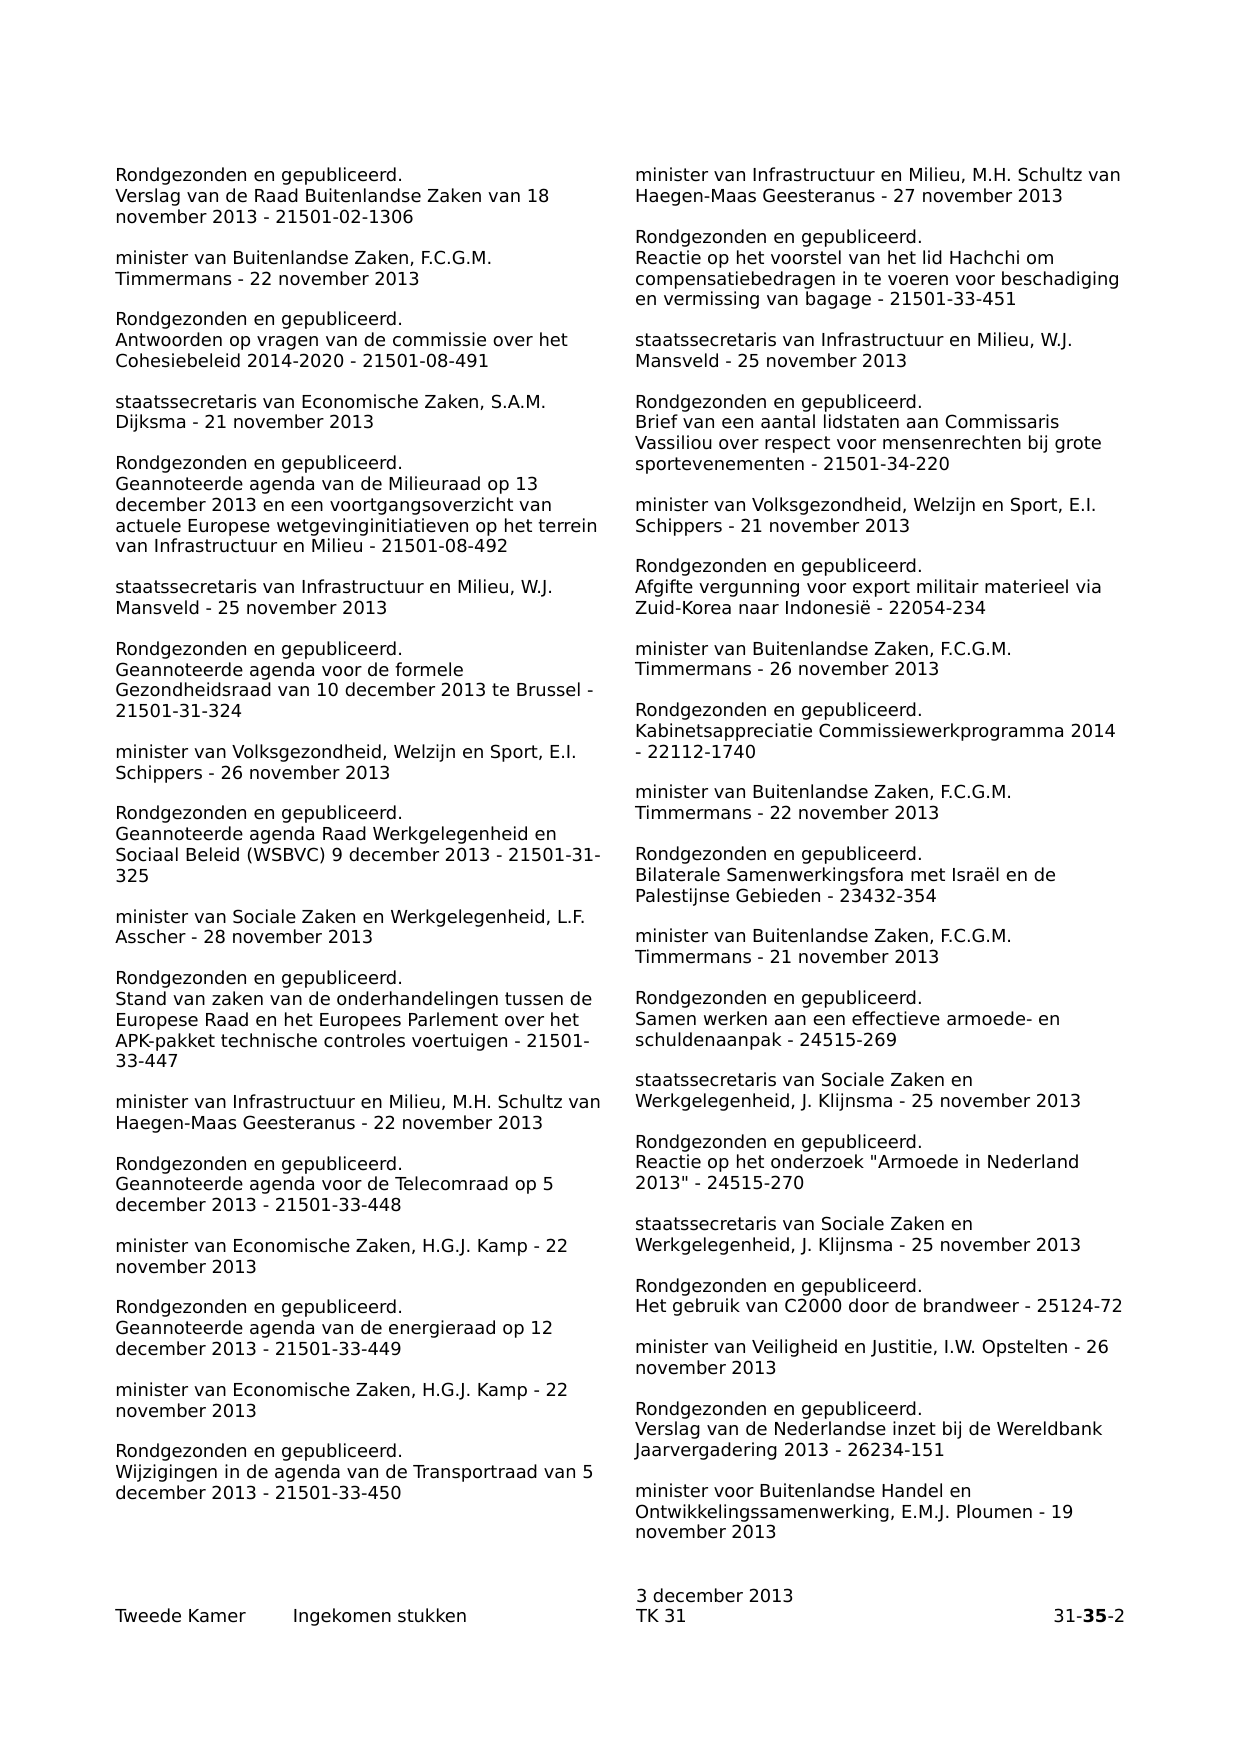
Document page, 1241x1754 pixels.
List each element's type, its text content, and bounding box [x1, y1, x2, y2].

text staatssecretaris van Sociale Zaken en Werkgelegenheid, J. Klijnsma - 25 november 2013 [635, 1214, 1125, 1255]
text Geannoteerde agenda van de energieraad op 12 december 2013 - 21501-33-449 [115, 1318, 605, 1360]
text Samen werken aan een effectieve armoede- en schuldenaanpak - 24515-269 [635, 1008, 1125, 1050]
text Rondgezonden en gepubliceerd. [635, 700, 1125, 721]
text staatssecretaris van Sociale Zaken en Werkgelegenheid, J. Klijnsma - 25 november 2013 [635, 1070, 1125, 1112]
text minister van Volksgezondheid, Welzijn en Sport, E.I. Schippers - 21 november 2013 [635, 495, 1125, 536]
text Wijzigingen in de agenda van de Transportraad van 5 december 2013 - 21501-33-450 [115, 1462, 605, 1503]
text minister van Buitenlandse Zaken, F.C.G.M. Timmermans - 21 november 2013 [635, 926, 1125, 968]
text minister van Buitenlandse Zaken, F.C.G.M. Timmermans - 22 november 2013 [635, 782, 1125, 824]
text Rondgezonden en gepubliceerd. [635, 556, 1125, 577]
text minister van Infrastructuur en Milieu, M.H. Schultz van Haegen-Maas Geesteranus - 27 november 2013 [635, 165, 1125, 207]
text staatssecretaris van Infrastructuur en Milieu, W.J. Mansveld - 25 november 2013 [635, 330, 1125, 371]
text Bilaterale Samenwerkingsfora met Israël en de Palestijnse Gebieden - 23432-354 [635, 864, 1125, 906]
text Antwoorden op vragen van de commissie over het Cohesiebeleid 2014-2020 - 21501-08-491 [115, 330, 605, 372]
text Rondgezonden en gepubliceerd. [635, 1275, 1125, 1296]
text Reactie op het onderzoek "Armoede in Nederland 2013" - 24515-270 [635, 1152, 1125, 1194]
text Rondgezonden en gepubliceerd. [635, 1132, 1125, 1152]
text Reactie op het voorstel van het lid Hachchi om compensatiebedragen in te voeren voor beschadiging en vermissing van bagage - 21501-33-451 [635, 247, 1125, 310]
text minister voor Buitenlandse Handel en Ontwikkelingssamenwerking, E.M.J. Ploumen - 19 november 2013 [635, 1481, 1125, 1543]
text Kabinetsappreciatie Commissiewerkprogramma 2014 - 22112-1740 [635, 721, 1125, 762]
text minister van Economische Zaken, H.G.J. Kamp - 22 november 2013 [115, 1380, 605, 1421]
text Afgifte vergunning voor export militair materieel via Zuid-Korea naar Indonesië - 22054-234 [635, 577, 1125, 618]
text staatssecretaris van Infrastructuur en Milieu, W.J. Mansveld - 25 november 2013 [115, 577, 605, 618]
text Rondgezonden en gepubliceerd. [635, 391, 1125, 412]
text minister van Veiligheid en Justitie, I.W. Opstelten - 26 november 2013 [635, 1337, 1125, 1378]
text Rondgezonden en gepubliceerd. [635, 844, 1125, 864]
text Rondgezonden en gepubliceerd. [115, 1297, 605, 1318]
text Rondgezonden en gepubliceerd. [115, 1153, 605, 1174]
text Rondgezonden en gepubliceerd. [635, 1398, 1125, 1419]
text Geannoteerde agenda van de Milieuraad op 13 december 2013 en een voortgangsoverzicht van actuele Europese wetgevinginitiatieven op het terrein van Infrastructuur en Milieu - 21501-08-492 [115, 474, 605, 557]
text Geannoteerde agenda Raad Werkgelegenheid en Sociaal Beleid (WSBVC) 9 december 2013 - 21501-31-325 [115, 824, 605, 886]
text Het gebruik van C2000 door de brandweer - 25124-72 [635, 1296, 1125, 1317]
text Rondgezonden en gepubliceerd. [115, 968, 605, 989]
text minister van Buitenlandse Zaken, F.C.G.M. Timmermans - 22 november 2013 [115, 248, 605, 289]
text Geannoteerde agenda voor de formele Gezondheidsraad van 10 december 2013 te Brussel - 21501-31-324 [115, 659, 605, 722]
text Stand van zaken van de onderhandelingen tussen de Europese Raad en het Europees Parlement over het APK-pakket technische controles voertuigen - 21501-33-447 [115, 989, 605, 1072]
text minister van Buitenlandse Zaken, F.C.G.M. Timmermans - 26 november 2013 [635, 638, 1125, 680]
text minister van Volksgezondheid, Welzijn en Sport, E.I. Schippers - 26 november 2013 [115, 742, 605, 783]
text Rondgezonden en gepubliceerd. [635, 988, 1125, 1008]
text Verslag van de Nederlandse inzet bij de Wereldbank Jaarvergadering 2013 - 26234-151 [635, 1419, 1125, 1461]
text minister van Sociale Zaken en Werkgelegenheid, L.F. Asscher - 28 november 2013 [115, 906, 605, 948]
text Rondgezonden en gepubliceerd. [115, 165, 605, 186]
text Verslag van de Raad Buitenlandse Zaken van 18 november 2013 - 21501-02-1306 [115, 186, 605, 228]
text Rondgezonden en gepubliceerd. [115, 309, 605, 330]
text minister van Economische Zaken, H.G.J. Kamp - 22 november 2013 [115, 1236, 605, 1277]
text minister van Infrastructuur en Milieu, M.H. Schultz van Haegen-Maas Geesteranus - 22 november 2013 [115, 1092, 605, 1133]
text Rondgezonden en gepubliceerd. [115, 803, 605, 824]
text Rondgezonden en gepubliceerd. [635, 227, 1125, 247]
text Rondgezonden en gepubliceerd. [115, 1441, 605, 1462]
text Rondgezonden en gepubliceerd. [115, 638, 605, 659]
text staatssecretaris van Economische Zaken, S.A.M. Dijksma - 21 november 2013 [115, 392, 605, 433]
text Geannoteerde agenda voor de Telecomraad op 5 december 2013 - 21501-33-448 [115, 1174, 605, 1216]
text Rondgezonden en gepubliceerd. [115, 453, 605, 474]
text Brief van een aantal lidstaten aan Commissaris Vassiliou over respect voor mensenrechten bij grote sportevenementen - 21501-34-220 [635, 412, 1125, 475]
